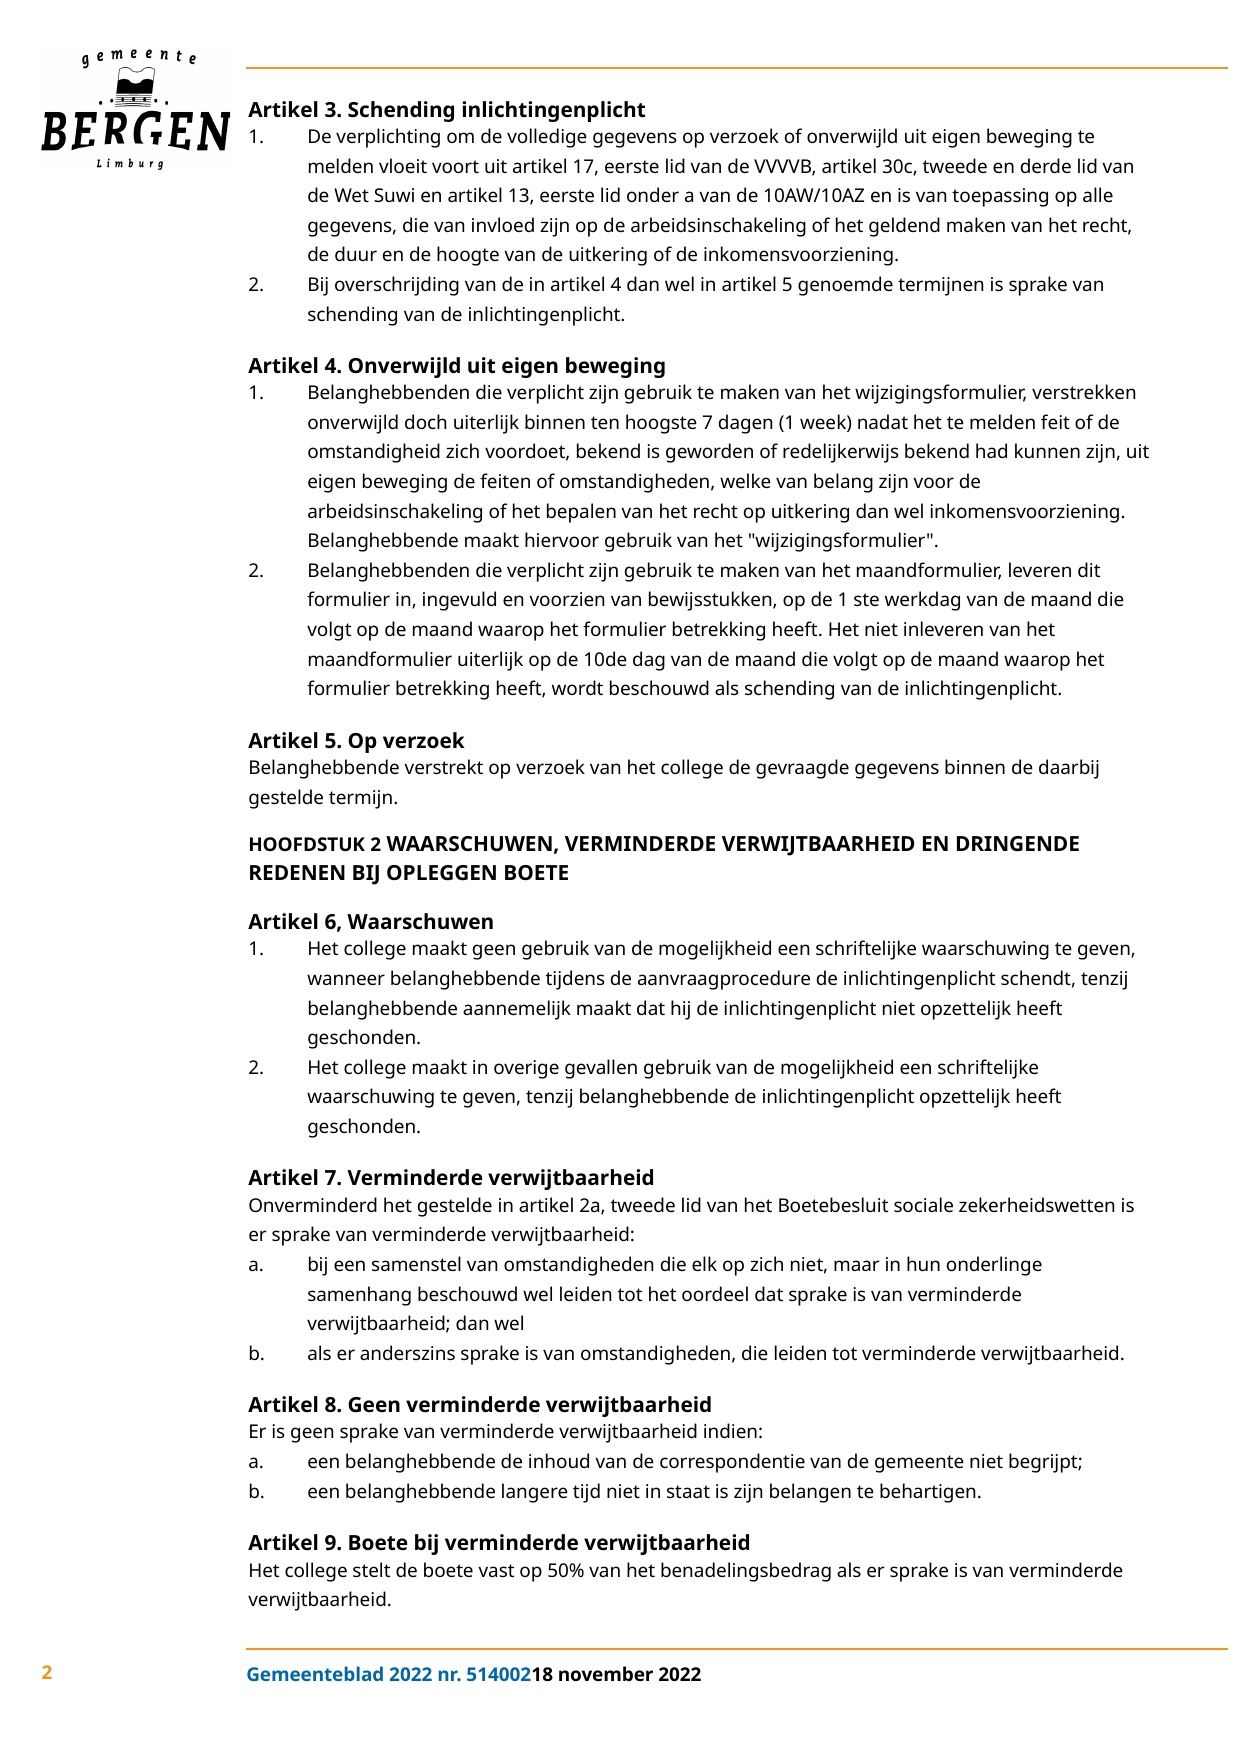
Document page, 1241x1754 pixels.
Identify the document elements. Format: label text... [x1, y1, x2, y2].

text Artikel 8. Geen verminderde verwijtbaarheid [248, 1390, 1152, 1419]
list Het college maakt in overige gevallen gebruik van de mogelijkheid een schriftelijke waarschuwing te geven, tenzij belanghebbende de inlichtingenplicht opzettelijk heeft geschonden. [248, 1054, 1152, 1139]
list Belanghebbenden die verplicht zijn gebruik te maken van het wijzigingsformulier, verstrekken onverwijld doch uiterlijk binnen ten hoogste 7 dagen (1 week) nadat het te melden feit of de omstandigheid zich voordoet, bekend is geworden of redelijkerwijs bekend had kunnen zijn, uit eigen beweging de feiten of omstandigheden, welke van belang zijn voor de arbeidsinschakeling of het bepalen van het recht op uitkering dan wel inkomensvoorziening. Belanghebbende maakt hiervoor gebruik van het "wijzigingsformulier". [248, 379, 1152, 553]
text Artikel 6, Waarschuwen [248, 907, 1152, 936]
list een belanghebbende langere tijd niet in staat is zijn belangen te behartigen. [248, 1478, 1152, 1504]
list als er anderszins sprake is van omstandigheden, die leiden tot verminderde verwijtbaarheid. [248, 1340, 1152, 1366]
text Onverminderd het gestelde in artikel 2a, tweede lid van het Boetebesluit sociale zekerheidswetten is er sprake van verminderde verwijtbaarheid: [248, 1192, 1152, 1247]
text Artikel 4. Onverwijld uit eigen beweging [248, 351, 1152, 379]
list De verplichting om de volledige gegevens op verzoek of onverwijld uit eigen beweging te melden vloeit voort uit artikel 17, eerste lid van de VVVVB, artikel 30c, tweede en derde lid van de Wet Suwi en artikel 13, eerste lid onder a van de 10AW/10AZ en is van toepassing op alle gegevens, die van invloed zijn op de arbeidsinschakeling of het geldend maken van het recht, de duur en de hoogte van de uitkering of de inkomensvoorziening. [248, 123, 1152, 267]
text Artikel 5. Op verzoek [248, 726, 1152, 754]
picture [41, 47, 231, 172]
list bij een samenstel van omstandigheden die elk op zich niet, maar in hun onderlinge samenhang beschouwd wel leiden tot het oordeel dat sprake is van verminderde verwijtbaarheid; dan wel [248, 1251, 1152, 1336]
text HOOFDSTUK 2 WAARSCHUWEN, VERMINDERDE VERWIJTBAARHEID EN DRINGENDE REDENEN BIJ OPLEGGEN BOETE [248, 829, 1152, 886]
list Het college maakt geen gebruik van de mogelijkheid een schriftelijke waarschuwing te geven, wanneer belanghebbende tijdens de aanvraagprocedure de inlichtingenplicht schendt, tenzij belanghebbende aannemelijk maakt dat hij de inlichtingenplicht niet opzettelijk heeft geschonden. [248, 936, 1152, 1050]
text Er is geen sprake van verminderde verwijtbaarheid indien: [248, 1419, 1152, 1444]
text Belanghebbende verstrekt op verzoek van het college de gevraagde gegevens binnen de daarbij gestelde termijn. [248, 754, 1152, 809]
text Artikel 9. Boete bij verminderde verwijtbaarheid [248, 1528, 1152, 1557]
list een belanghebbende de inhoud van de correspondentie van de gemeente niet begrijpt; [248, 1448, 1152, 1474]
text Het college stelt de boete vast op 50% van het benadelingsbedrag als er sprake is van verminderde verwijtbaarheid. [248, 1557, 1152, 1612]
text Artikel 3. Schending inlichtingenplicht [248, 95, 1152, 123]
list Bij overschrijding van de in artikel 4 dan wel in artikel 5 genoemde termijnen is sprake van schending van de inlichtingenplicht. [248, 271, 1152, 326]
text Artikel 7. Verminderde verwijtbaarheid [248, 1163, 1152, 1192]
list Belanghebbenden die verplicht zijn gebruik te maken van het maandformulier, leveren dit formulier in, ingevuld en voorzien van bewijsstukken, op de 1 ste werkdag van de maand die volgt op de maand waarop het formulier betrekking heeft. Het niet inleveren van het maandformulier uiterlijk op de 10de dag van de maand die volgt op de maand waarop het formulier betrekking heeft, wordt beschouwd als schending van de inlichtingenplicht. [248, 557, 1152, 701]
